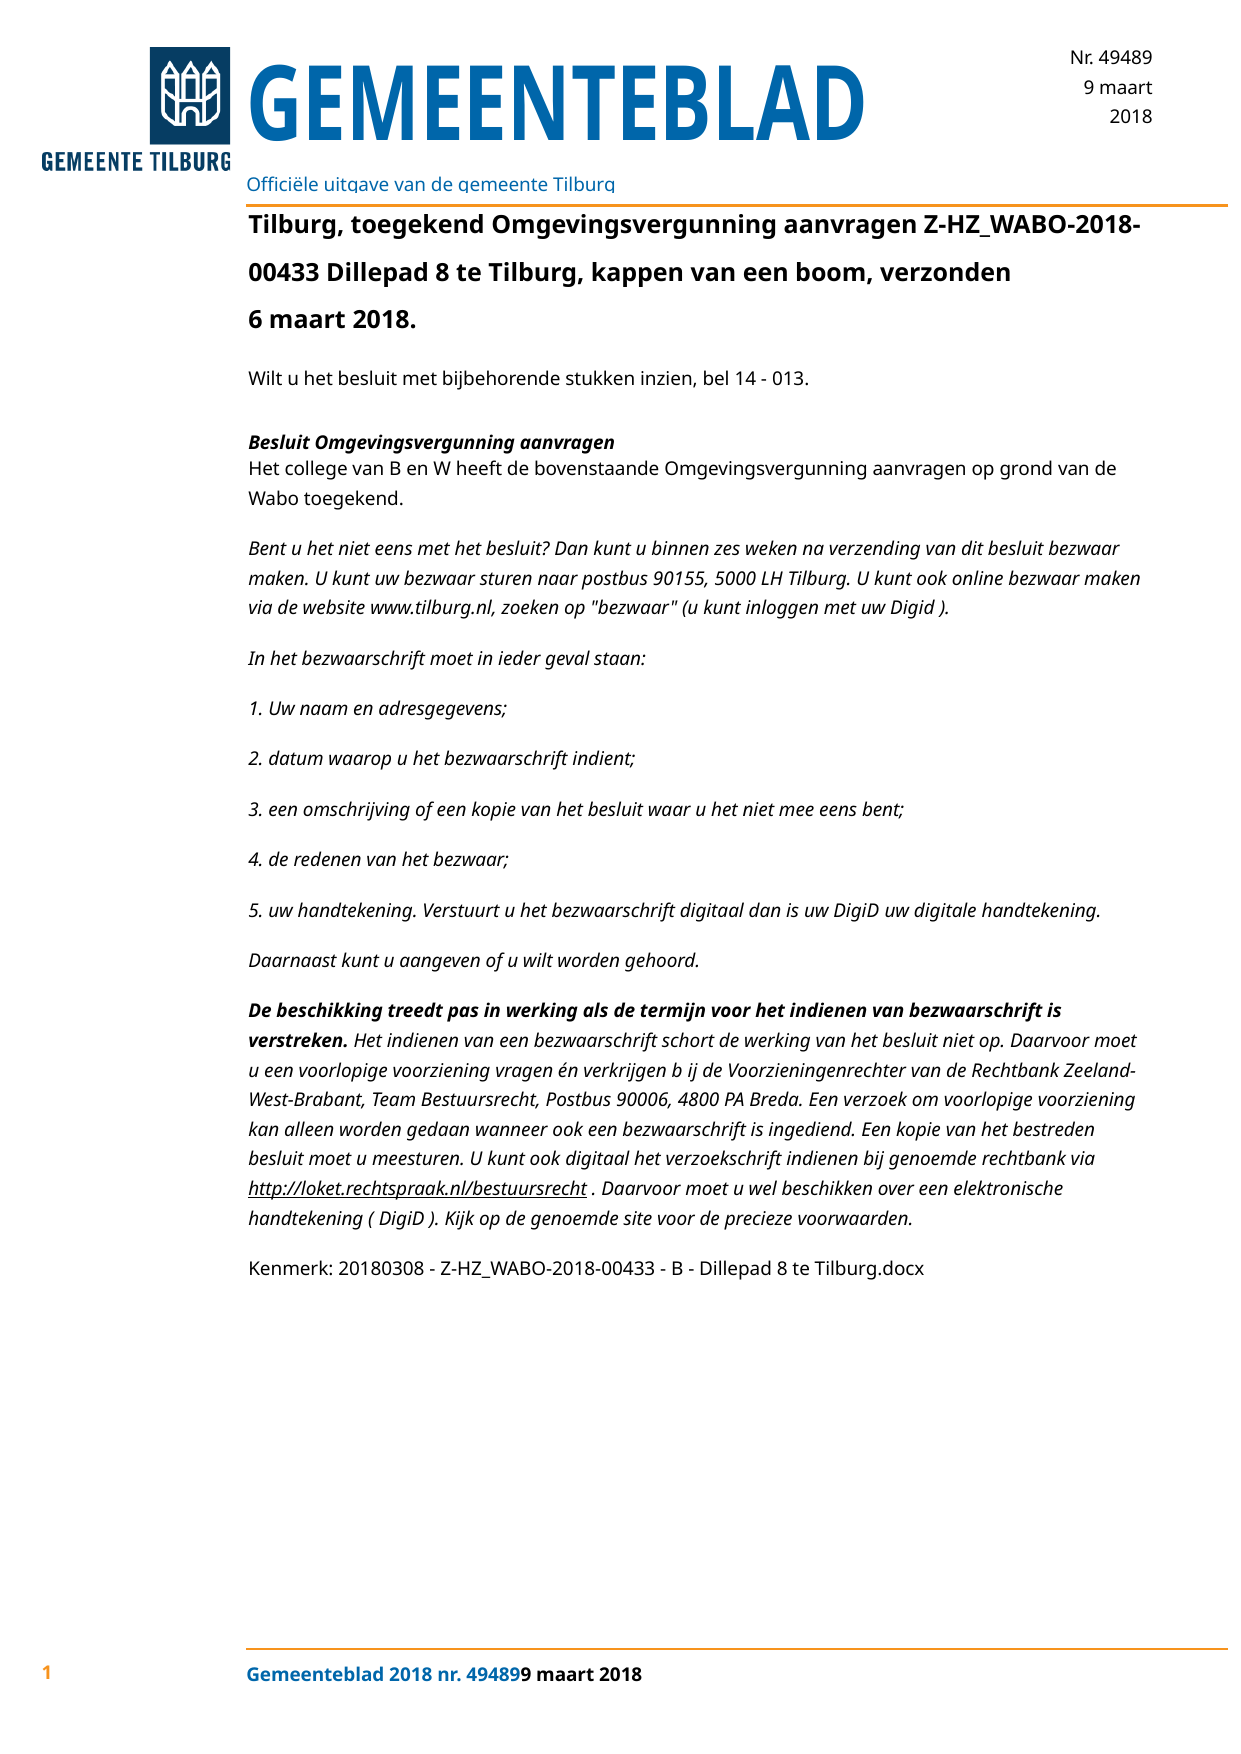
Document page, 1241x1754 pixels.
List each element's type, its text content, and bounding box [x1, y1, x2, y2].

text Daarnaast kunt u aangeven of u wilt worden gehoord. [248, 947, 1152, 973]
text 1. Uw naam en adresgegevens; [248, 695, 1152, 721]
text 4. de redenen van het bezwaar; [248, 846, 1152, 872]
text 3. een omschrijving of een kopie van het besluit waar u het niet mee eens bent; [248, 796, 1152, 822]
text 5. uw handtekening. Verstuurt u het bezwaarschrift digitaal dan is uw DigiD uw digitale handtekening. [248, 897, 1152, 923]
text Besluit Omgevingsvergunning aanvragen [248, 429, 1152, 455]
text Wilt u het besluit met bijbehorende stukken inzien, bel 14 - 013. [248, 366, 1152, 391]
text Het college van B en W heeft de bovenstaande Omgevingsvergunning aanvragen op grond van de Wabo toegekend. [248, 455, 1152, 511]
text De beschikking treedt pas in werking als de termijn voor het indienen van bezwaarschrift is verstreken. Het indienen van een bezwaarschrift schort de werking van het besluit niet op. Daarvoor moet u een voorlopige voorziening vragen én verkrijgen b ij de Voorzieningenrechter van de Rechtbank Zeeland-West-Brabant, Team Bestuursrecht, Postbus 90006, 4800 PA Breda. Een verzoek om voorlopige voorziening kan alleen worden gedaan wanneer ook een bezwaarschrift is ingediend. Een kopie van het bestreden besluit moet u meesturen. U kunt ook digitaal het verzoekschrift indienen bij genoemde rechtbank via http://loket.rechtspraak.nl/bestuursrecht . Daarvoor moet u wel beschikken over een elektronische handtekening ( DigiD ). Kijk op de genoemde site voor de precieze voorwaarden. [248, 998, 1152, 1231]
text 2. datum waarop u het bezwaarschrift indient; [248, 746, 1152, 771]
picture [41, 47, 231, 172]
text Kenmerk: 20180308 - Z-HZ_WABO-2018-00433 - B - Dillepad 8 te Tilburg.docx [248, 1255, 1152, 1281]
text In het bezwaarschrift moet in ieder geval staan: [248, 645, 1152, 671]
text Bent u het niet eens met het besluit? Dan kunt u binnen zes weken na verzending van dit besluit bezwaar maken. U kunt uw bezwaar sturen naar postbus 90155, 5000 LH Tilburg. U kunt ook online bezwaar maken via de website www.tilburg.nl, zoeken op "bezwaar" (u kunt inloggen met uw Digid ). [248, 535, 1152, 620]
text Tilburg, toegekend Omgevingsvergunning aanvragen Z-HZ_WABO-2018-00433 Dillepad 8 te Tilburg, kappen van een boom, verzonden 6 maart 2018. [248, 207, 1152, 336]
